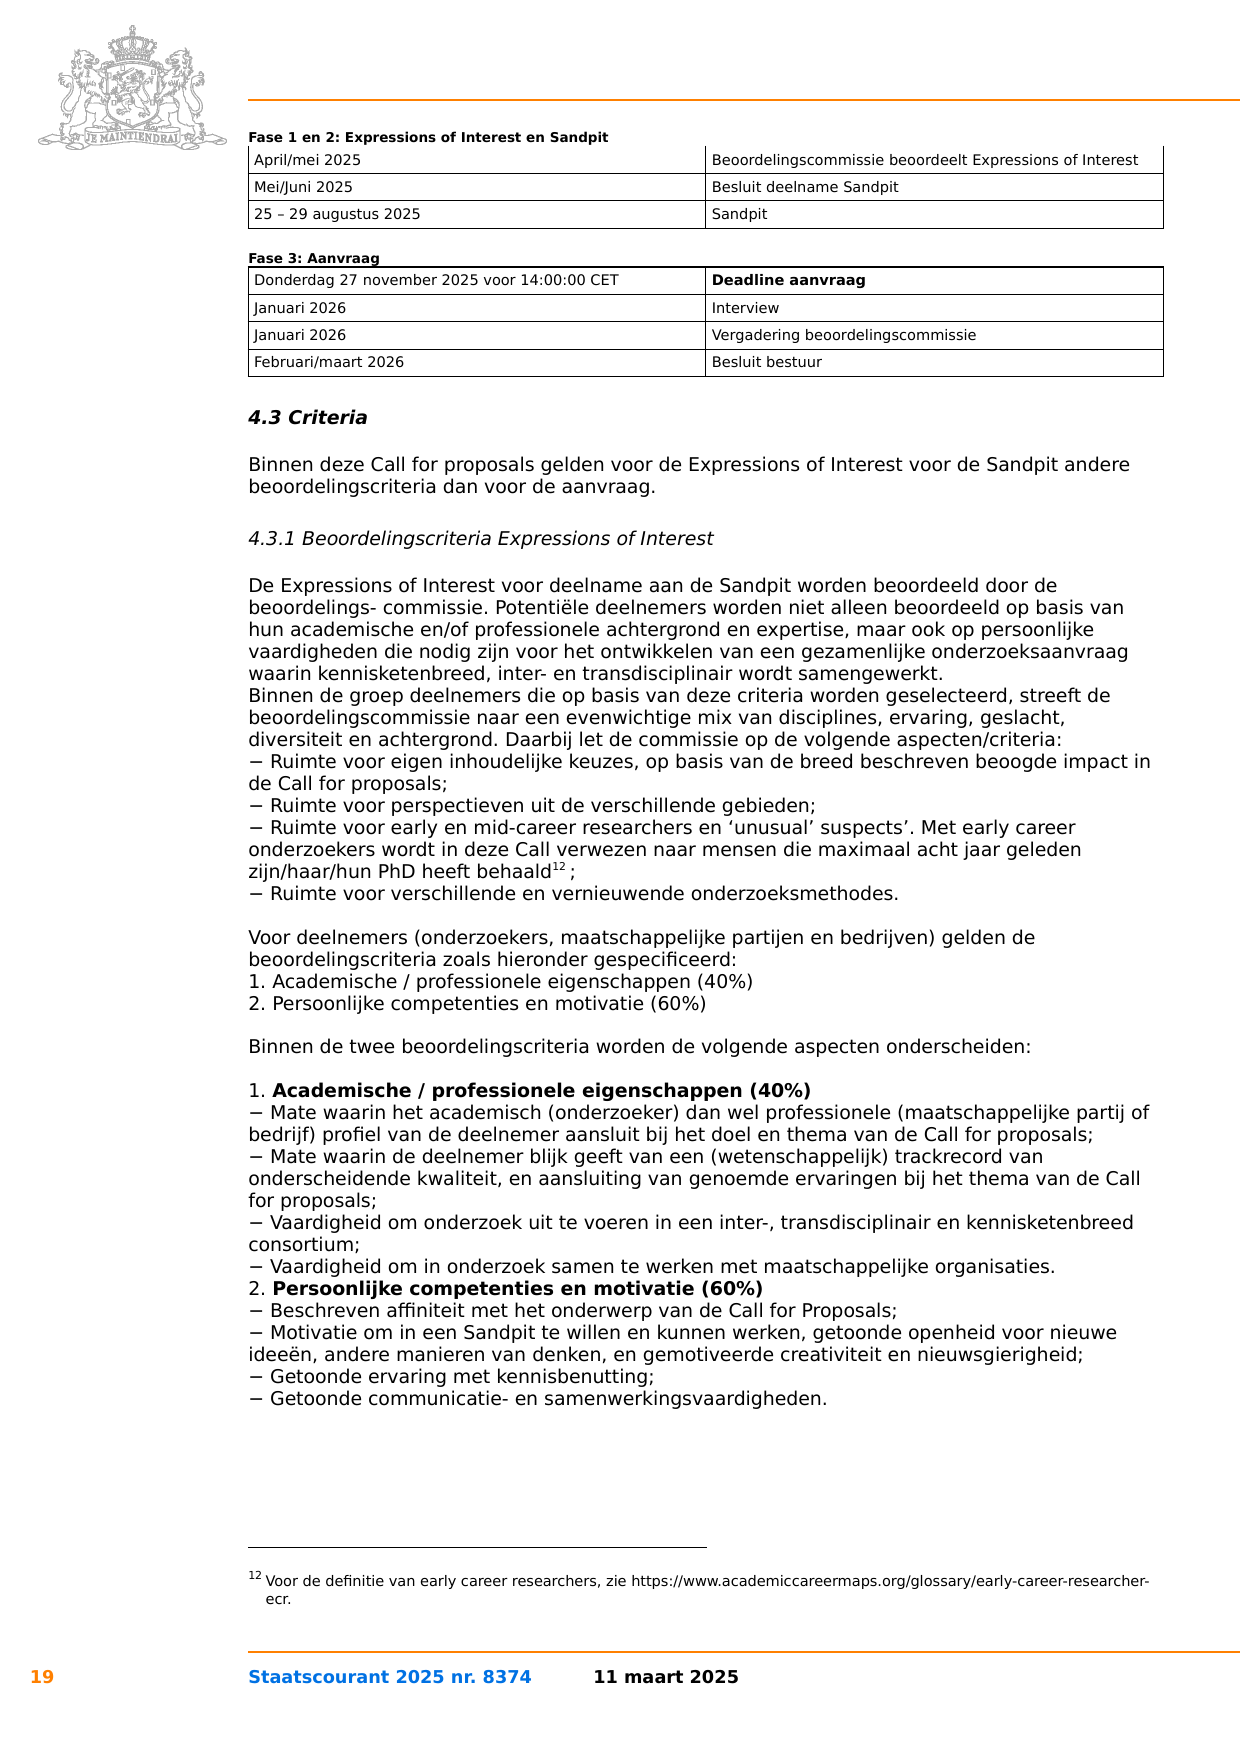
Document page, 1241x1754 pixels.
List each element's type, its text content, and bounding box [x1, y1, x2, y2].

table_cell Mei/Juni 2025 [249, 174, 705, 200]
text Binnen de groep deelnemers die op basis van deze criteria worden geselecteerd, streeft de beoordelingscommissie naar een evenwichtige mix van disciplines, ervaring, geslacht, diversiteit en achtergrond. Daarbij let de commissie op de volgende aspecten/criteria: [248, 685, 1163, 751]
text De Expressions of Interest voor deelname aan de Sandpit worden beoordeeld door de beoordelings- commissie. Potentiële deelnemers worden niet alleen beoordeeld op basis van hun academische en/of professionele achtergrond en expertise, maar ook op persoonlijke vaardigheden die nodig zijn voor het ontwikkelen van een gezamenlijke onderzoeksaanvraag waarin kennisketenbreed, inter- en transdisciplinair wordt samengewerkt. [248, 575, 1163, 685]
table_cell Februari/maart 2026 [249, 350, 705, 376]
table_cell Besluit deelname Sandpit [706, 174, 1163, 200]
text 1. Academische / professionele eigenschappen (40%) [248, 1080, 1163, 1102]
table_cell Besluit bestuur [706, 350, 1163, 376]
text 2. Persoonlijke competenties en motivatie (60%) [248, 992, 1163, 1014]
text − Motivatie om in een Sandpit te willen en kunnen werken, getoonde openheid voor nieuwe ideeën, andere manieren van denken, en gemotiveerde creativiteit en nieuwsgierigheid; [248, 1322, 1163, 1366]
subtitle 4.3 Criteria [248, 407, 1163, 429]
table_cell Deadline aanvraag [706, 268, 1163, 294]
text − Vaardigheid om onderzoek uit te voeren in een inter-, transdisciplinair en kennisketenbreed consortium; [248, 1212, 1163, 1256]
text − Mate waarin de deelnemer blijk geeft van een (wetenschappelijk) trackrecord van onderscheidende kwaliteit, en aansluiting van genoemde ervaringen bij het thema van de Call for proposals; [248, 1146, 1163, 1212]
text − Vaardigheid om in onderzoek samen te werken met maatschappelijke organisaties. [248, 1256, 1163, 1278]
text − Ruimte voor verschillende en vernieuwende onderzoeksmethodes. [248, 883, 1163, 905]
text − Mate waarin het academisch (onderzoeker) dan wel professionele (maatschappelijke partij of bedrijf) profiel van de deelnemer aansluit bij het doel en thema van de Call for proposals; [248, 1102, 1163, 1146]
text 2. Persoonlijke competenties en motivatie (60%) [248, 1278, 1163, 1300]
text Voor de definitie van early career researchers, zie https://www.academiccareermaps.org/glossary/early-career-researcher-ecr. [248, 1569, 1163, 1608]
table_cell Januari 2026 [249, 295, 705, 321]
table_cell 25 – 29 augustus 2025 [249, 201, 705, 228]
subtitle 4.3.1 Beoordelingscriteria Expressions of Interest [248, 528, 1163, 550]
table_header Fase 3: Aanvraag [248, 251, 1163, 266]
table_cell Januari 2026 [249, 322, 705, 349]
table_header Fase 1 en 2: Expressions of Interest en Sandpit [248, 130, 1163, 146]
table_cell Beoordelingscommissie beoordeelt Expressions of Interest [706, 146, 1163, 173]
table_cell Sandpit [706, 201, 1163, 228]
table_cell Donderdag 27 november 2025 voor 14:00:00 CET [249, 268, 705, 294]
text − Ruimte voor early en mid-career researchers en ‘unusual’ suspects’. Met early career onderzoekers wordt in deze Call verwezen naar mensen die maximaal acht jaar geleden zijn/haar/hun PhD heeft behaald; [248, 817, 1163, 883]
text Binnen deze Call for proposals gelden voor de Expressions of Interest voor de Sandpit andere beoordelingscriteria dan voor de aanvraag. [248, 454, 1163, 498]
text − Ruimte voor perspectieven uit de verschillende gebieden; [248, 795, 1163, 817]
text − Ruimte voor eigen inhoudelijke keuzes, op basis van de breed beschreven beoogde impact in de Call for proposals; [248, 751, 1163, 795]
table_cell April/mei 2025 [249, 146, 705, 173]
text − Getoonde communicatie- en samenwerkingsvaardigheden. [248, 1388, 1163, 1410]
text Voor deelnemers (onderzoekers, maatschappelijke partijen en bedrijven) gelden de beoordelingscriteria zoals hieronder gespecificeerd: [248, 927, 1163, 971]
table_cell Interview [706, 295, 1163, 321]
picture [38, 25, 227, 150]
table_cell Vergadering beoordelingscommissie [706, 322, 1163, 349]
text − Getoonde ervaring met kennisbenutting; [248, 1366, 1163, 1388]
text − Beschreven affiniteit met het onderwerp van de Call for Proposals; [248, 1300, 1163, 1322]
text 1. Academische / professionele eigenschappen (40%) [248, 971, 1163, 992]
text Binnen de twee beoordelingscriteria worden de volgende aspecten onderscheiden: [248, 1036, 1163, 1058]
